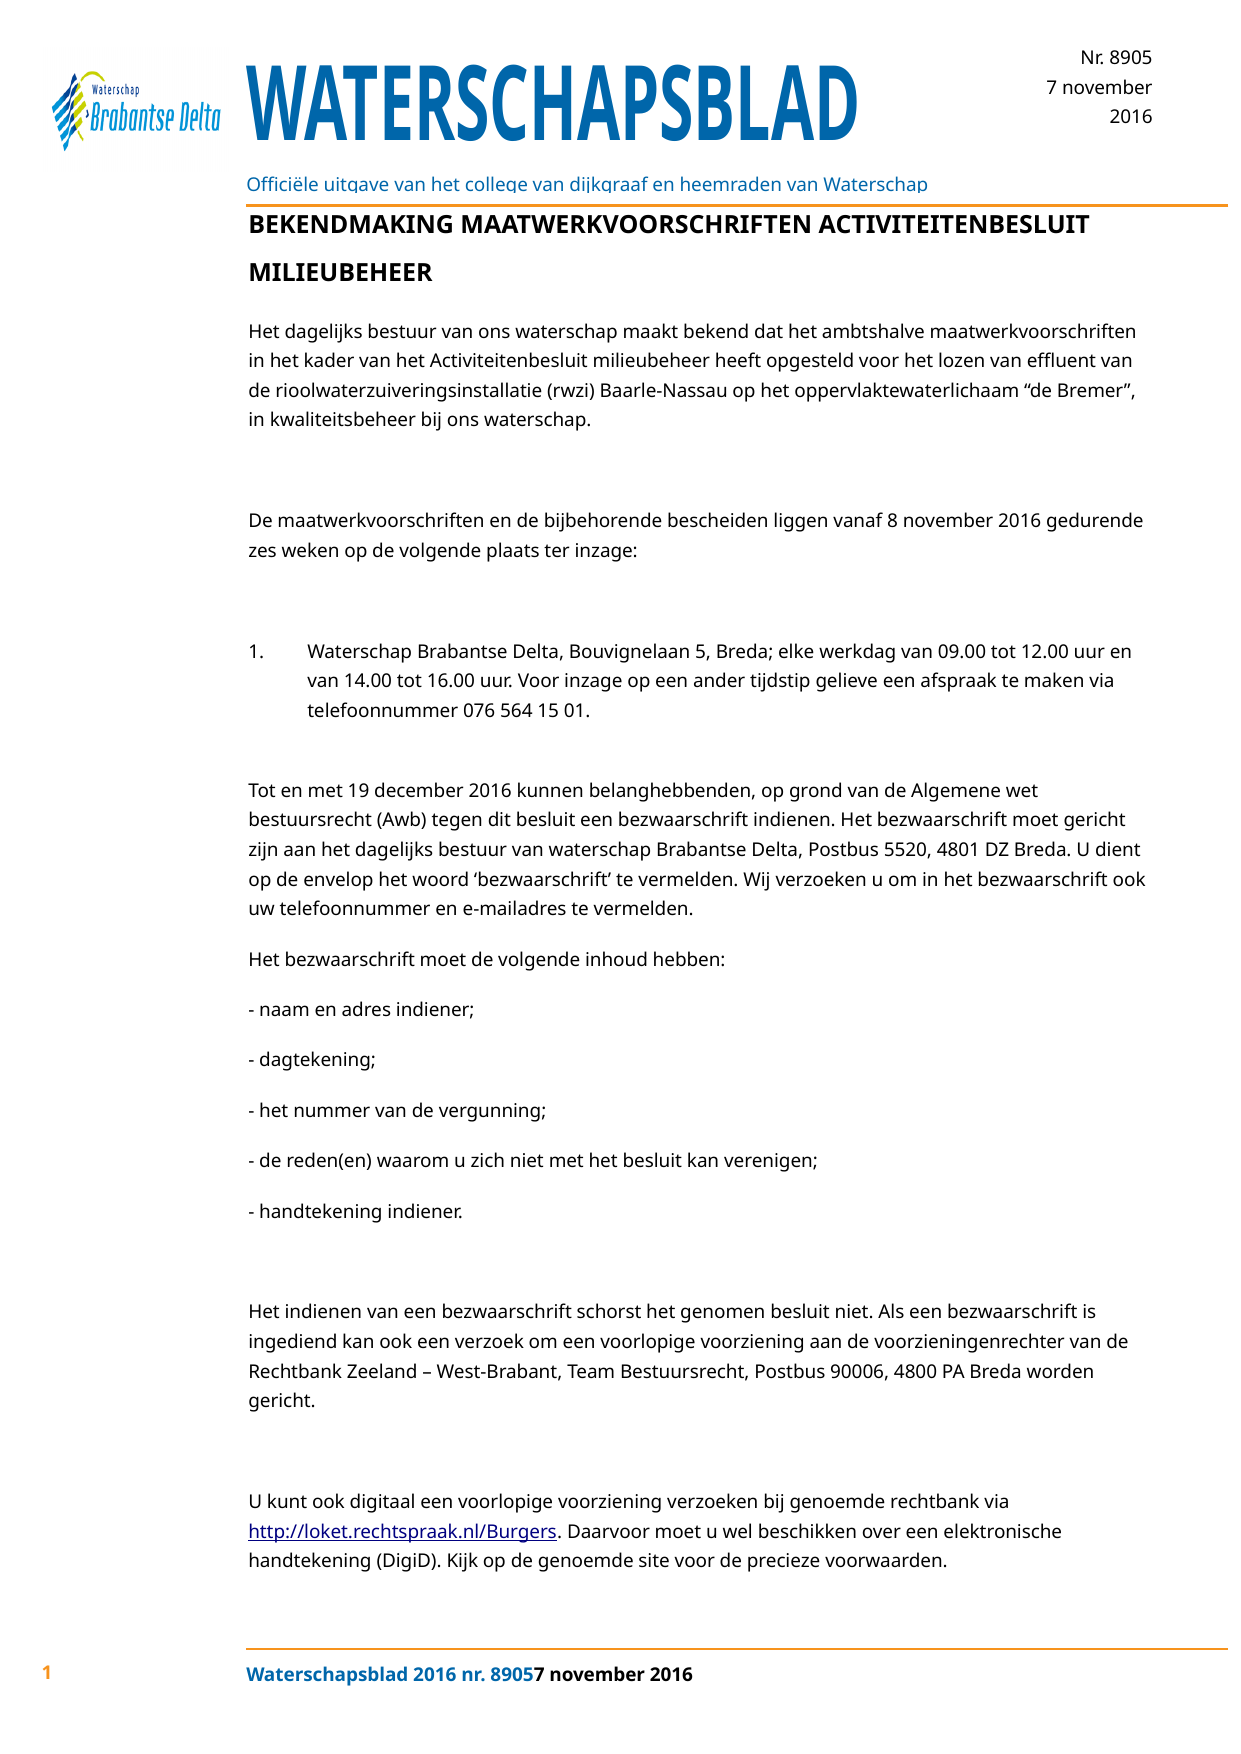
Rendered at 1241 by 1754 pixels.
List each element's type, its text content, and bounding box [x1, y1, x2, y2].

picture [41, 47, 231, 172]
text De maatwerkvoorschriften en de bijbehorende bescheiden liggen vanaf 8 november 2016 gedurende zes weken op de volgende plaats ter inzage: [248, 507, 1152, 563]
text U kunt ook digitaal een voorlopige voorziening verzoeken bij genoemde rechtbank via http://loket.rechtspraak.nl/Burgers. Daarvoor moet u wel beschikken over een elektronische handtekening (DigiD). Kijk op de genoemde site voor de precieze voorwaarden. [248, 1488, 1152, 1573]
text BEKENDMAKING MAATWERKVOORSCHRIFTEN ACTIVITEITENBESLUIT MILIEUBEHEER [248, 207, 1152, 288]
text - handtekening indiener. [248, 1198, 1152, 1224]
text - de reden(en) waarom u zich niet met het besluit kan verenigen; [248, 1147, 1152, 1173]
text - naam en adres indiener; [248, 996, 1152, 1022]
text Tot en met 19 december 2016 kunnen belanghebbenden, op grond van de Algemene wet bestuursrecht (Awb) tegen dit besluit een bezwaarschrift indienen. Het bezwaarschrift moet gericht zijn aan het dagelijks bestuur van waterschap Brabantse Delta, Postbus 5520, 4801 DZ Breda. U dient op de envelop het woord ‘bezwaarschrift’ te vermelden. Wij verzoeken u om in het bezwaarschrift ook uw telefoonnummer en e‑mailadres te vermelden. [248, 777, 1152, 921]
text Het indienen van een bezwaarschrift schorst het genomen besluit niet. Als een bezwaarschrift is ingediend kan ook een verzoek om een voorlopige voorziening aan de voorzieningenrechter van de Rechtbank Zeeland – West-Brabant, Team Bestuursrecht, Postbus 90006, 4800 PA Breda worden gericht. [248, 1299, 1152, 1413]
text - dagtekening; [248, 1047, 1152, 1072]
text Het bezwaarschrift moet de volgende inhoud hebben: [248, 946, 1152, 972]
text Het dagelijks bestuur van ons waterschap maakt bekend dat het ambtshalve maatwerkvoorschriften in het kader van het Activiteitenbesluit milieubeheer heeft opgesteld voor het lozen van effluent van de rioolwaterzuiveringsinstallatie (rwzi) Baarle-Nassau op het oppervlaktewaterlichaam “de Bremer”, in kwaliteitsbeheer bij ons waterschap. [248, 318, 1152, 432]
list Waterschap Brabantse Delta, Bouvignelaan 5, Breda; elke werkdag van 09.00 tot 12.00 uur en van 14.00 tot 16.00 uur. Voor inzage op een ander tijdstip gelieve een afspraak te maken via telefoonnummer 076 564 15 01. [248, 638, 1152, 723]
text - het nummer van de vergunning; [248, 1097, 1152, 1123]
